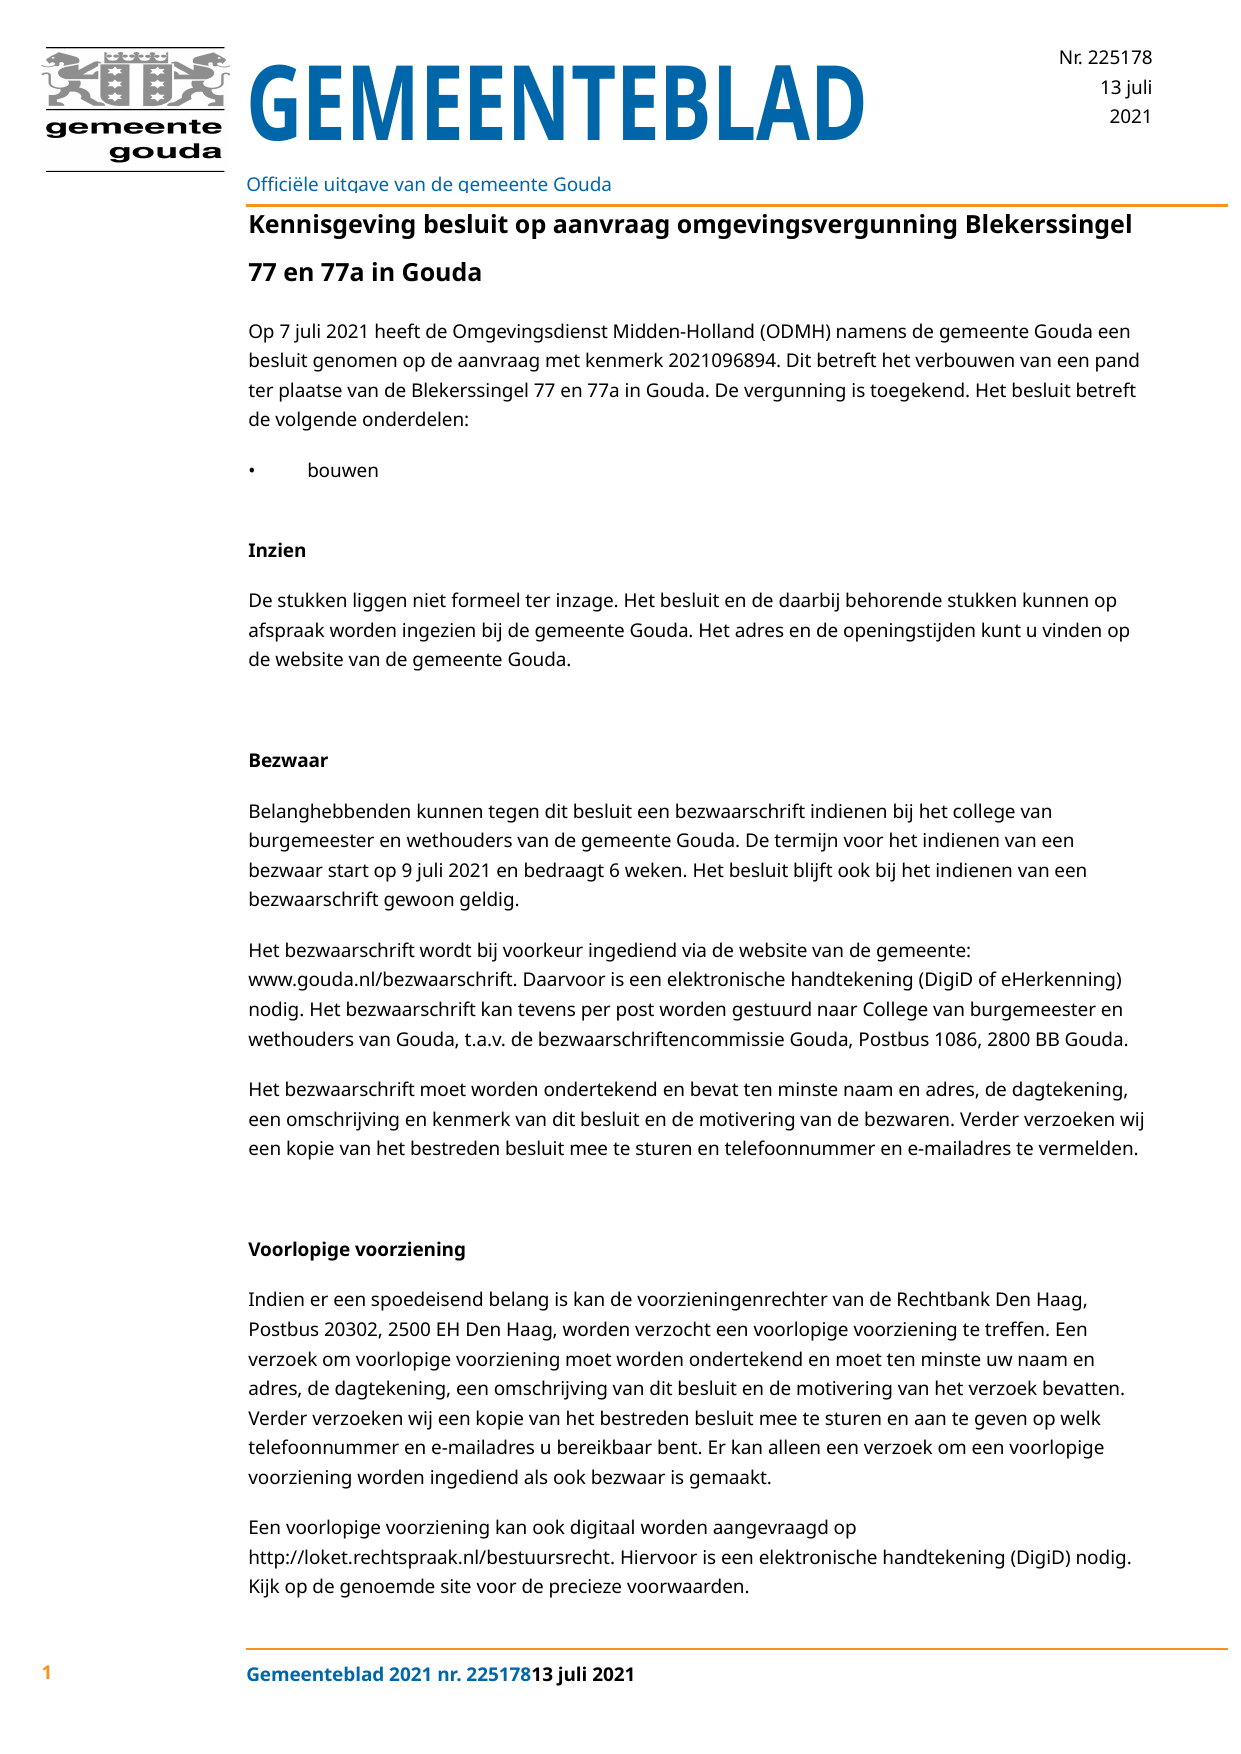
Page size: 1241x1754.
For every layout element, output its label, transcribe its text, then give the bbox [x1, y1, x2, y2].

text Een voorlopige voorziening kan ook digitaal worden aangevraagd op http://loket.rechtspraak.nl/bestuursrecht. Hiervoor is een elektronische handtekening (DigiD) nodig. Kijk op de genoemde site voor de precieze voorwaarden. [248, 1514, 1152, 1599]
text Voorlopige voorziening [248, 1236, 1152, 1262]
text Inzien [248, 537, 1152, 563]
text Op 7 juli 2021 heeft de Omgevingsdienst Midden-Holland (ODMH) namens de gemeente Gouda een besluit genomen op de aanvraag met kenmerk 2021096894. Dit betreft het verbouwen van een pand ter plaatse van de Blekerssingel 77 en 77a in Gouda. De vergunning is toegekend. Het besluit betreft de volgende onderdelen: [248, 318, 1152, 432]
text Indien er een spoedeisend belang is kan de voorzieningenrechter van de Rechtbank Den Haag, Postbus 20302, 2500 EH Den Haag, worden verzocht een voorlopige voorziening te treffen. Een verzoek om voorlopige voorziening moet worden ondertekend en moet ten minste uw naam en adres, de dagtekening, een omschrijving van dit besluit en de motivering van het verzoek bevatten. Verder verzoeken wij een kopie van het bestreden besluit mee te sturen en aan te geven op welk telefoonnummer en e-mailadres u bereikbaar bent. Er kan alleen een verzoek om een voorlopige voorziening worden ingediend als ook bezwaar is gemaakt. [248, 1287, 1152, 1490]
list bouwen [248, 457, 1152, 483]
text Het bezwaarschrift wordt bij voorkeur ingediend via de website van de gemeente: www.gouda.nl/bezwaarschrift. Daarvoor is een elektronische handtekening (DigiD of eHerkenning) nodig. Het bezwaarschrift kan tevens per post worden gestuurd naar College van burgemeester en wethouders van Gouda, t.a.v. de bezwaarschriftencommissie Gouda, Postbus 1086, 2800 BB Gouda. [248, 937, 1152, 1052]
text Belanghebbenden kunnen tegen dit besluit een bezwaarschrift indienen bij het college van burgemeester en wethouders van de gemeente Gouda. De termijn voor het indienen van een bezwaar start op 9 juli 2021 en bedraagt 6 weken. Het besluit blijft ook bij het indienen van een bezwaarschrift gewoon geldig. [248, 798, 1152, 912]
picture [41, 47, 231, 172]
text De stukken liggen niet formeel ter inzage. Het besluit en de daarbij behorende stukken kunnen op afspraak worden ingezien bij de gemeente Gouda. Het adres en de openingstijden kunt u vinden op de website van de gemeente Gouda. [248, 587, 1152, 672]
text Kennisgeving besluit op aanvraag omgevingsvergunning Blekerssingel 77 en 77a in Gouda [248, 207, 1152, 288]
text Het bezwaarschrift moet worden ondertekend en bevat ten minste naam en adres, de dagtekening, een omschrijving en kenmerk van dit besluit en de motivering van de bezwaren. Verder verzoeken wij een kopie van het bestreden besluit mee te sturen en telefoonnummer en e-mailadres te vermelden. [248, 1076, 1152, 1161]
text Bezwaar [248, 747, 1152, 773]
